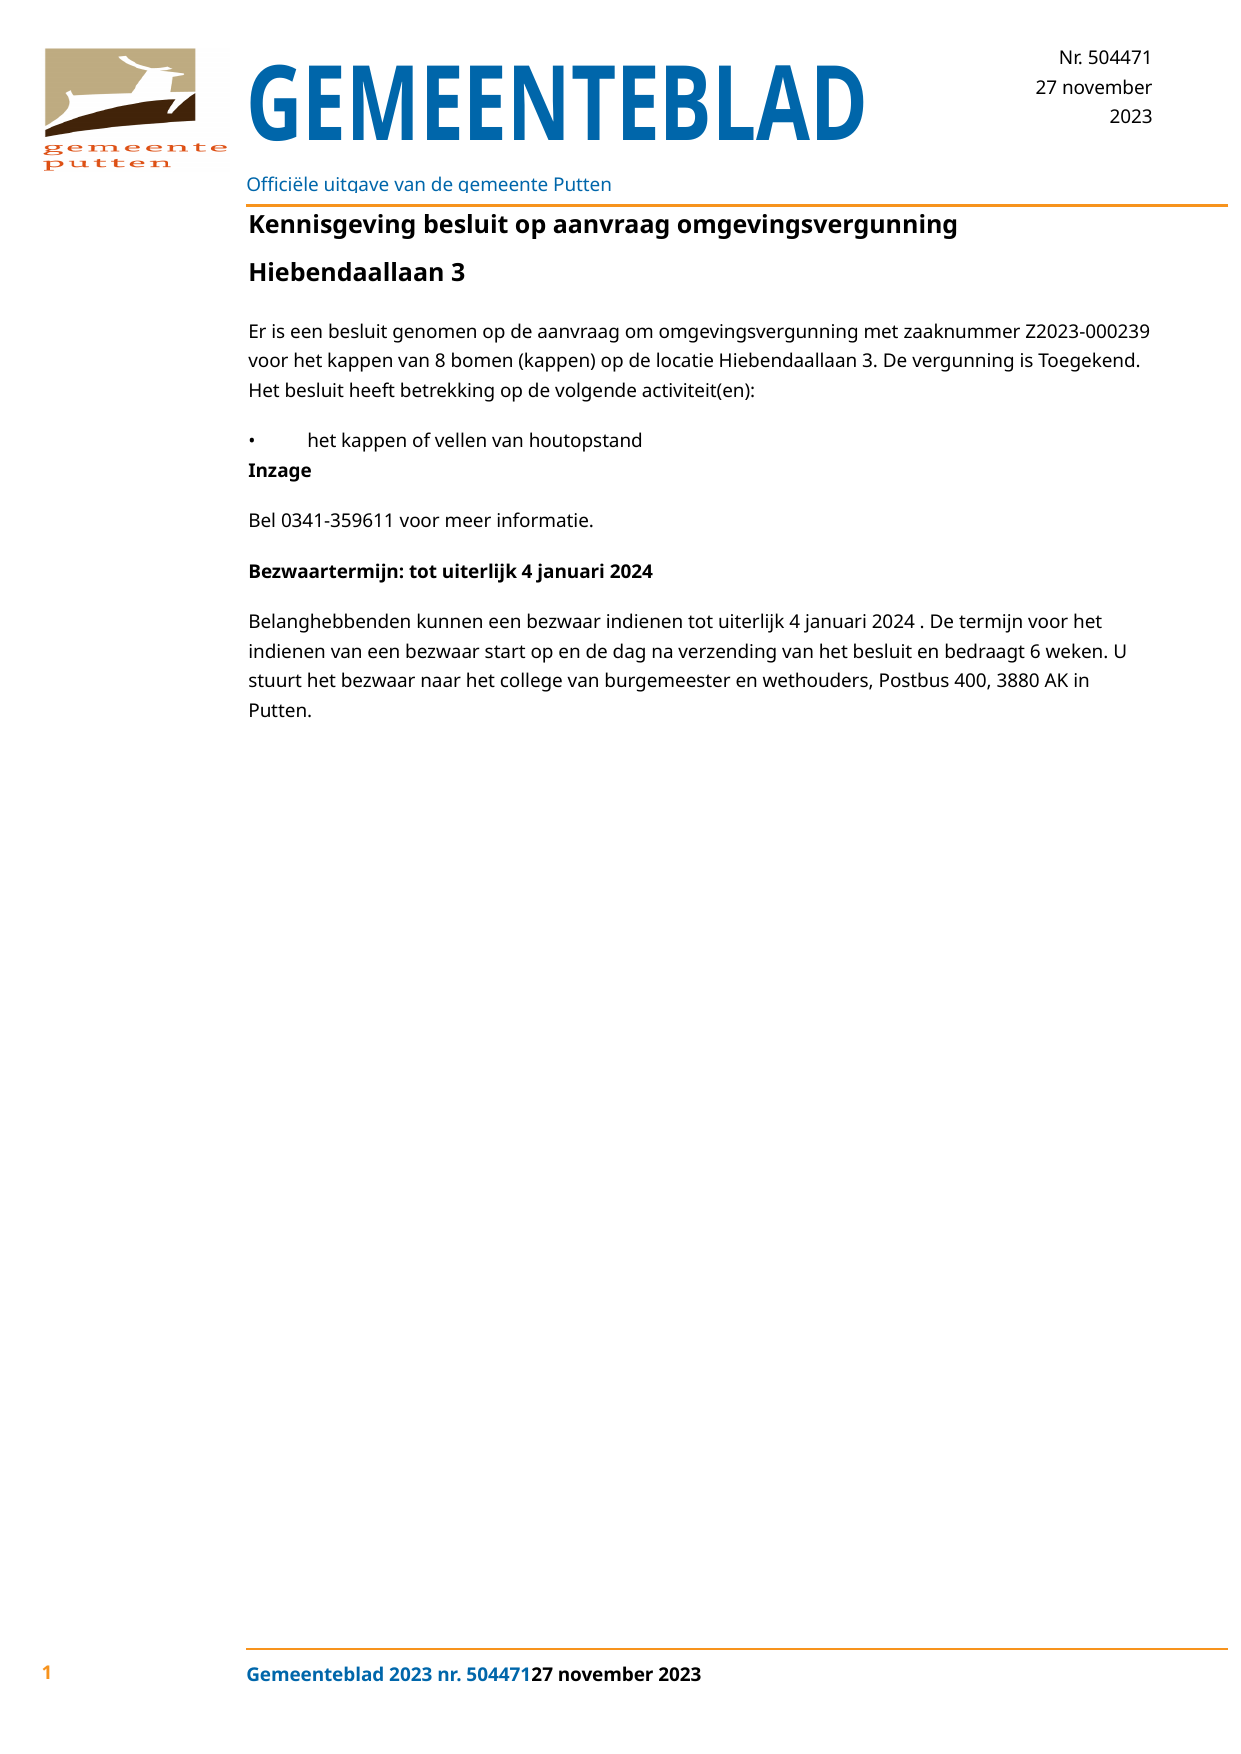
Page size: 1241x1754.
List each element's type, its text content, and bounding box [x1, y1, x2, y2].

text Belanghebbenden kunnen een bezwaar indienen tot uiterlijk 4 januari 2024 . De termijn voor het indienen van een bezwaar start op en de dag na verzending van het besluit en bedraagt 6 weken. U stuurt het bezwaar naar het college van burgemeester en wethouders, Postbus 400, 3880 AK in Putten. [248, 608, 1152, 723]
text Bezwaartermijn: tot uiterlijk 4 januari 2024 [248, 558, 1152, 584]
list het kappen of vellen van houtopstand [248, 427, 1152, 453]
picture [41, 47, 231, 172]
text Inzage [248, 457, 1152, 483]
text Er is een besluit genomen op de aanvraag om omgevingsvergunning met zaaknummer Z2023-000239 voor het kappen van 8 bomen (kappen) op de locatie Hiebendaallaan 3. De vergunning is Toegekend. Het besluit heeft betrekking op de volgende activiteit(en): [248, 318, 1152, 403]
text Kennisgeving besluit op aanvraag omgevingsvergunning Hiebendaallaan 3 [248, 207, 1152, 288]
text Bel 0341-359611 voor meer informatie. [248, 507, 1152, 533]
